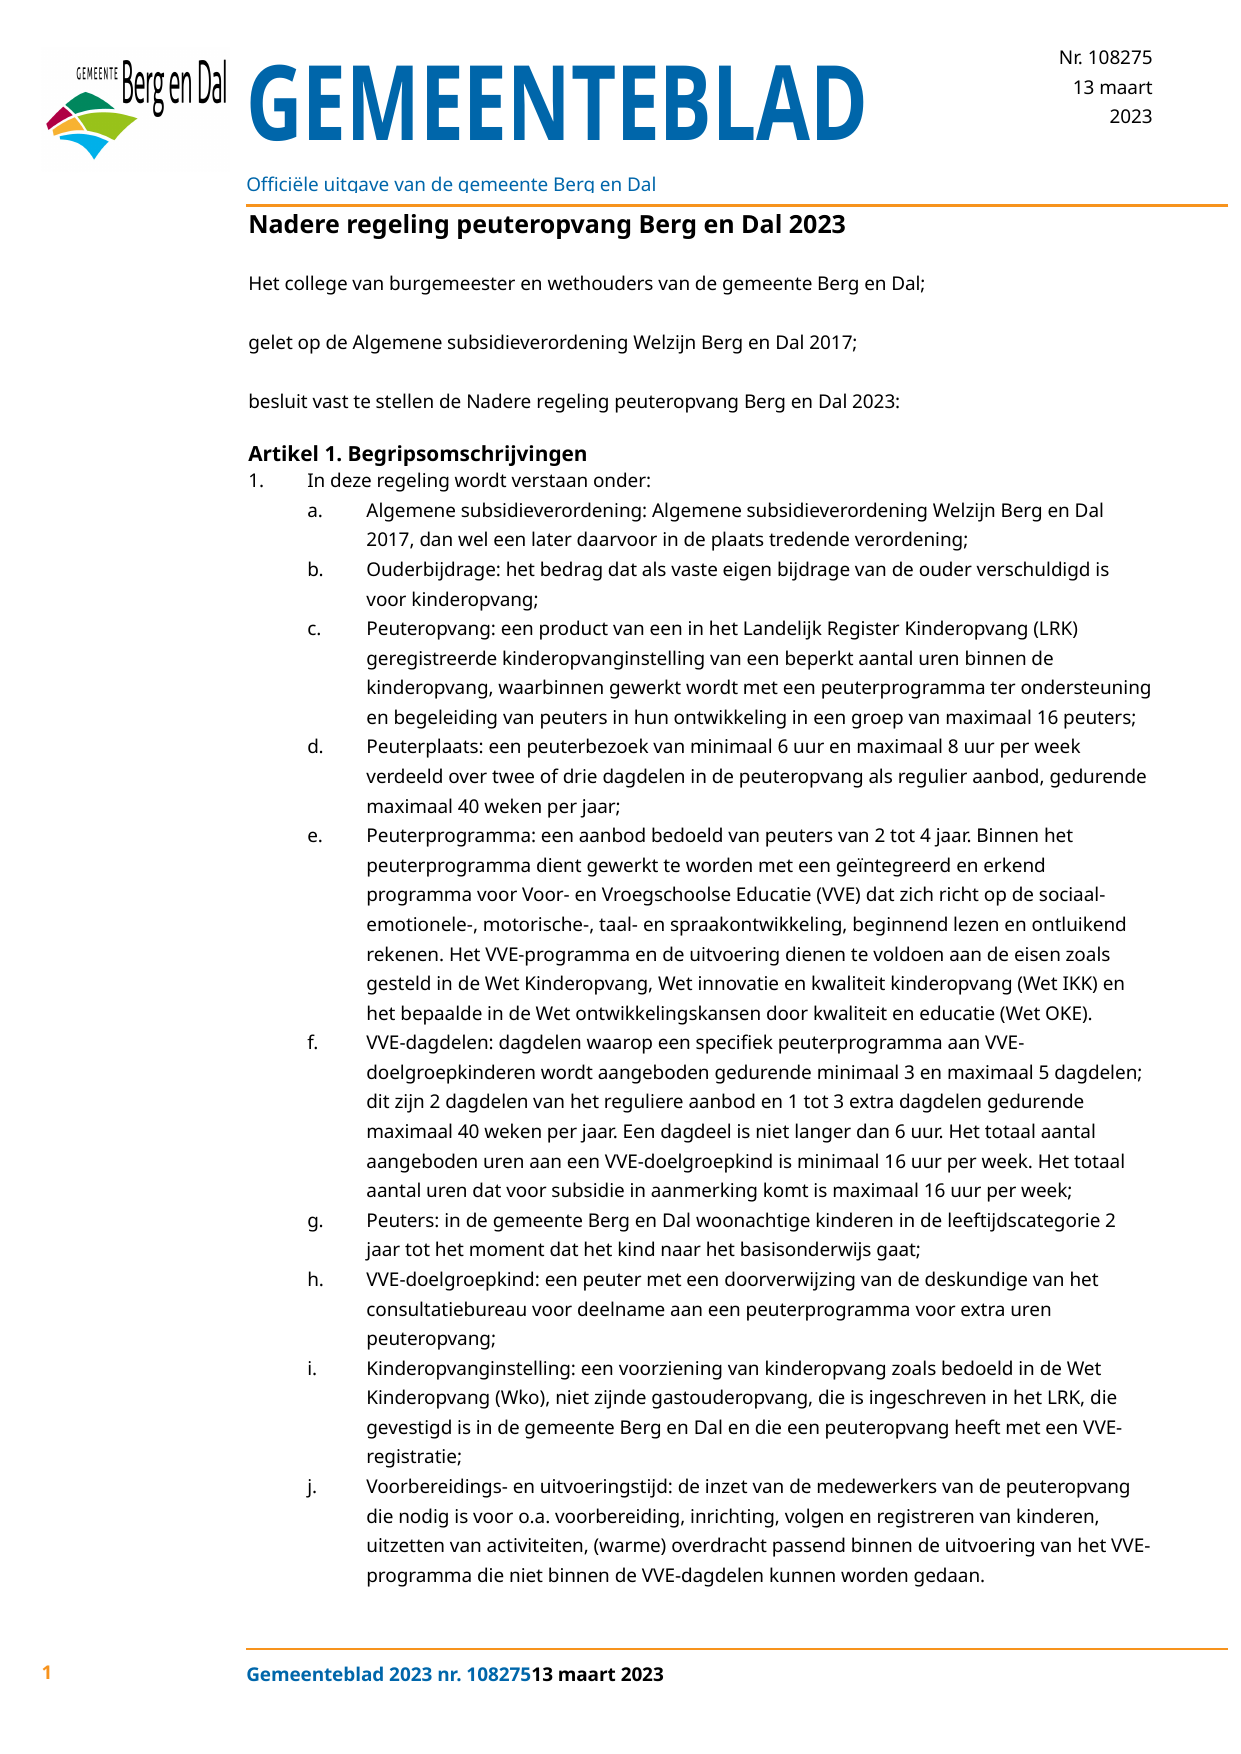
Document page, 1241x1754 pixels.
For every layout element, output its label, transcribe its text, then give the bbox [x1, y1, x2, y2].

text Artikel 1. Begripsomschrijvingen [248, 439, 1152, 467]
text gelet op de Algemene subsidieverordening Welzijn Berg en Dal 2017; [248, 329, 1152, 355]
list Algemene subsidieverordening: Algemene subsidieverordening Welzijn Berg en Dal 2017, dan wel een later daarvoor in de plaats tredende verordening; [307, 497, 1152, 552]
list Ouderbijdrage: het bedrag dat als vaste eigen bijdrage van de ouder verschuldigd is voor kinderopvang; [307, 556, 1152, 612]
list VVE-dagdelen: dagdelen waarop een specifiek peuterprogramma aan VVE-doelgroepkinderen wordt aangeboden gedurende minimaal 3 en maximaal 5 dagdelen; dit zijn 2 dagdelen van het reguliere aanbod en 1 tot 3 extra dagdelen gedurende maximaal 40 weken per jaar. Een dagdeel is niet langer dan 6 uur. Het totaal aantal aangeboden uren aan een VVE-doelgroepkind is minimaal 16 uur per week. Het totaal aantal uren dat voor subsidie in aanmerking komt is maximaal 16 uur per week; [307, 1029, 1152, 1203]
list Voorbereidings- en uitvoeringstijd: de inzet van de medewerkers van de peuteropvang die nodig is voor o.a. voorbereiding, inrichting, volgen en registreren van kinderen, uitzetten van activiteiten, (warme) overdracht passend binnen de uitvoering van het VVE-programma die niet binnen de VVE-dagdelen kunnen worden gedaan. [307, 1473, 1152, 1588]
list VVE-doelgroepkind: een peuter met een doorverwijzing van de deskundige van het consultatiebureau voor deelname aan een peuterprogramma voor extra uren peuteropvang; [307, 1266, 1152, 1351]
picture [41, 47, 231, 172]
list Peuterplaats: een peuterbezoek van minimaal 6 uur en maximaal 8 uur per week verdeeld over twee of drie dagdelen in de peuteropvang als regulier aanbod, gedurende maximaal 40 weken per jaar; [307, 734, 1152, 819]
text Nadere regeling peuteropvang Berg en Dal 2023 [248, 207, 1152, 241]
text Het college van burgemeester en wethouders van de gemeente Berg en Dal; [248, 270, 1152, 296]
list Kinderopvanginstelling: een voorziening van kinderopvang zoals bedoeld in de Wet Kinderopvang (Wko), niet zijnde gastouderopvang, die is ingeschreven in het LRK, die gevestigd is in de gemeente Berg en Dal en die een peuteropvang heeft met een VVE-registratie; [307, 1355, 1152, 1469]
list Peuters: in de gemeente Berg en Dal woonachtige kinderen in de leeftijdscategorie 2 jaar tot het moment dat het kind naar het basisonderwijs gaat; [307, 1207, 1152, 1262]
text besluit vast te stellen de Nadere regeling peuteropvang Berg en Dal 2023: [248, 389, 1152, 414]
list Peuteropvang: een product van een in het Landelijk Register Kinderopvang (LRK) geregistreerde kinderopvanginstelling van een beperkt aantal uren binnen de kinderopvang, waarbinnen gewerkt wordt met een peuterprogramma ter ondersteuning en begeleiding van peuters in hun ontwikkeling in een groep van maximaal 16 peuters; [307, 615, 1152, 730]
list In deze regeling wordt verstaan onder: [248, 467, 1152, 493]
list Peuterprogramma: een aanbod bedoeld van peuters van 2 tot 4 jaar. Binnen het peuterprogramma dient gewerkt te worden met een geïntegreerd en erkend programma voor Voor- en Vroegschoolse Educatie (VVE) dat zich richt op de sociaal-emotionele-, motorische-, taal- en spraakontwikkeling, beginnend lezen en ontluikend rekenen. Het VVE-programma en de uitvoering dienen te voldoen aan de eisen zoals gesteld in de Wet Kinderopvang, Wet innovatie en kwaliteit kinderopvang (Wet IKK) en het bepaalde in de Wet ontwikkelingskansen door kwaliteit en educatie (Wet OKE). [307, 822, 1152, 1026]
